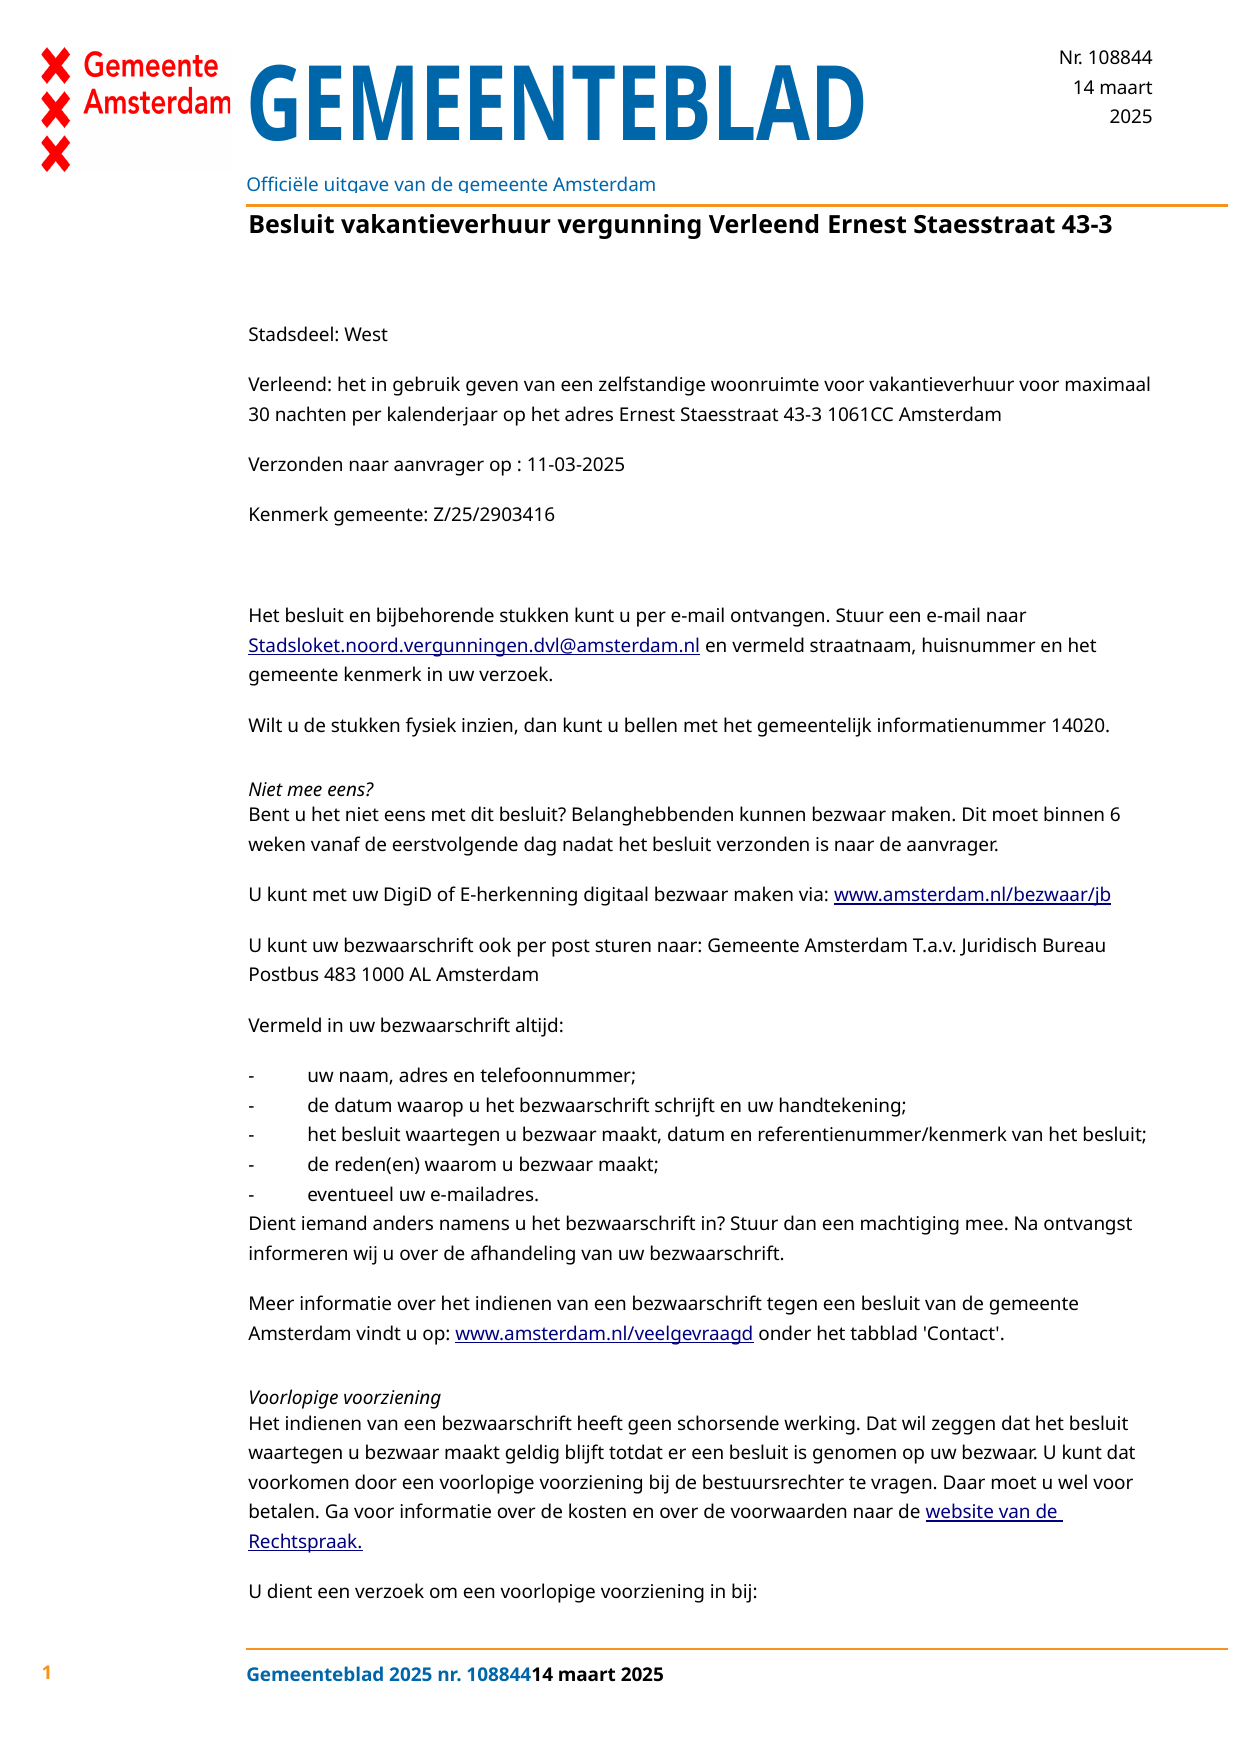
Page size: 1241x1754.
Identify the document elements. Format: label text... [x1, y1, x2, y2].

list eventueel uw e-mailadres. [248, 1181, 1152, 1207]
text Kenmerk gemeente: Z/25/2903416 [248, 502, 1152, 527]
text U dient een verzoek om een voorlopige voorziening in bij: [248, 1578, 1152, 1604]
list de reden(en) waarom u bezwaar maakt; [248, 1151, 1152, 1177]
text Dient iemand anders namens u het bezwaarschrift in? Stuur dan een machtiging mee. Na ontvangst informeren wij u over de afhandeling van uw bezwaarschrift. [248, 1210, 1152, 1266]
text Vermeld in uw bezwaarschrift altijd: [248, 1012, 1152, 1038]
text Het indienen van een bezwaarschrift heeft geen schorsende werking. Dat wil zeggen dat het besluit waartegen u bezwaar maakt geldig blijft totdat er een besluit is genomen op uw bezwaar. U kunt dat voorkomen door een voorlopige voorziening bij de bestuursrechter te vragen. Daar moet u wel voor betalen. Ga voor informatie over de kosten en over de voorwaarden naar de website van de Rechtspraak. [248, 1410, 1152, 1554]
text Besluit vakantieverhuur vergunning Verleend Ernest Staesstraat 43-3 [248, 207, 1152, 241]
text Wilt u de stukken fysiek inzien, dan kunt u bellen met het gemeentelijk informatienummer 14020. [248, 712, 1152, 738]
text Voorlopige voorziening [248, 1384, 1152, 1410]
text Verzonden naar aanvrager op : 11-03-2025 [248, 451, 1152, 477]
text Verleend: het in gebruik geven van een zelfstandige woonruimte voor vakantieverhuur voor maximaal 30 nachten per kalenderjaar op het adres Ernest Staesstraat 43-3 1061CC Amsterdam [248, 371, 1152, 426]
text Niet mee eens? [248, 776, 1152, 802]
list het besluit waartegen u bezwaar maakt, datum en referentienummer/kenmerk van het besluit; [248, 1122, 1152, 1147]
text U kunt uw bezwaarschrift ook per post sturen naar: Gemeente Amsterdam T.a.v. Juridisch Bureau Postbus 483 1000 AL Amsterdam [248, 932, 1152, 987]
text Meer informatie over het indienen van een bezwaarschrift tegen een besluit van de gemeente Amsterdam vindt u op: www.amsterdam.nl/veelgevraagd onder het tabblad 'Contact'. [248, 1290, 1152, 1346]
text U kunt met uw DigiD of E-herkenning digitaal bezwaar maken via: www.amsterdam.nl/bezwaar/jb [248, 882, 1152, 907]
list uw naam, adres en telefoonnummer; [248, 1062, 1152, 1088]
picture [41, 47, 231, 172]
list de datum waarop u het bezwaarschrift schrijft en uw handtekening; [248, 1092, 1152, 1118]
text Bent u het niet eens met dit besluit? Belanghebbenden kunnen bezwaar maken. Dit moet binnen 6 weken vanaf de eerstvolgende dag nadat het besluit verzonden is naar de aanvrager. [248, 802, 1152, 857]
text Het besluit en bijbehorende stukken kunt u per e-mail ontvangen. Stuur een e-mail naar Stadsloket.noord.vergunningen.dvl@amsterdam.nl en vermeld straatnaam, huisnummer en het gemeente kenmerk in uw verzoek. [248, 602, 1152, 687]
text Stadsdeel: West [248, 321, 1152, 346]
